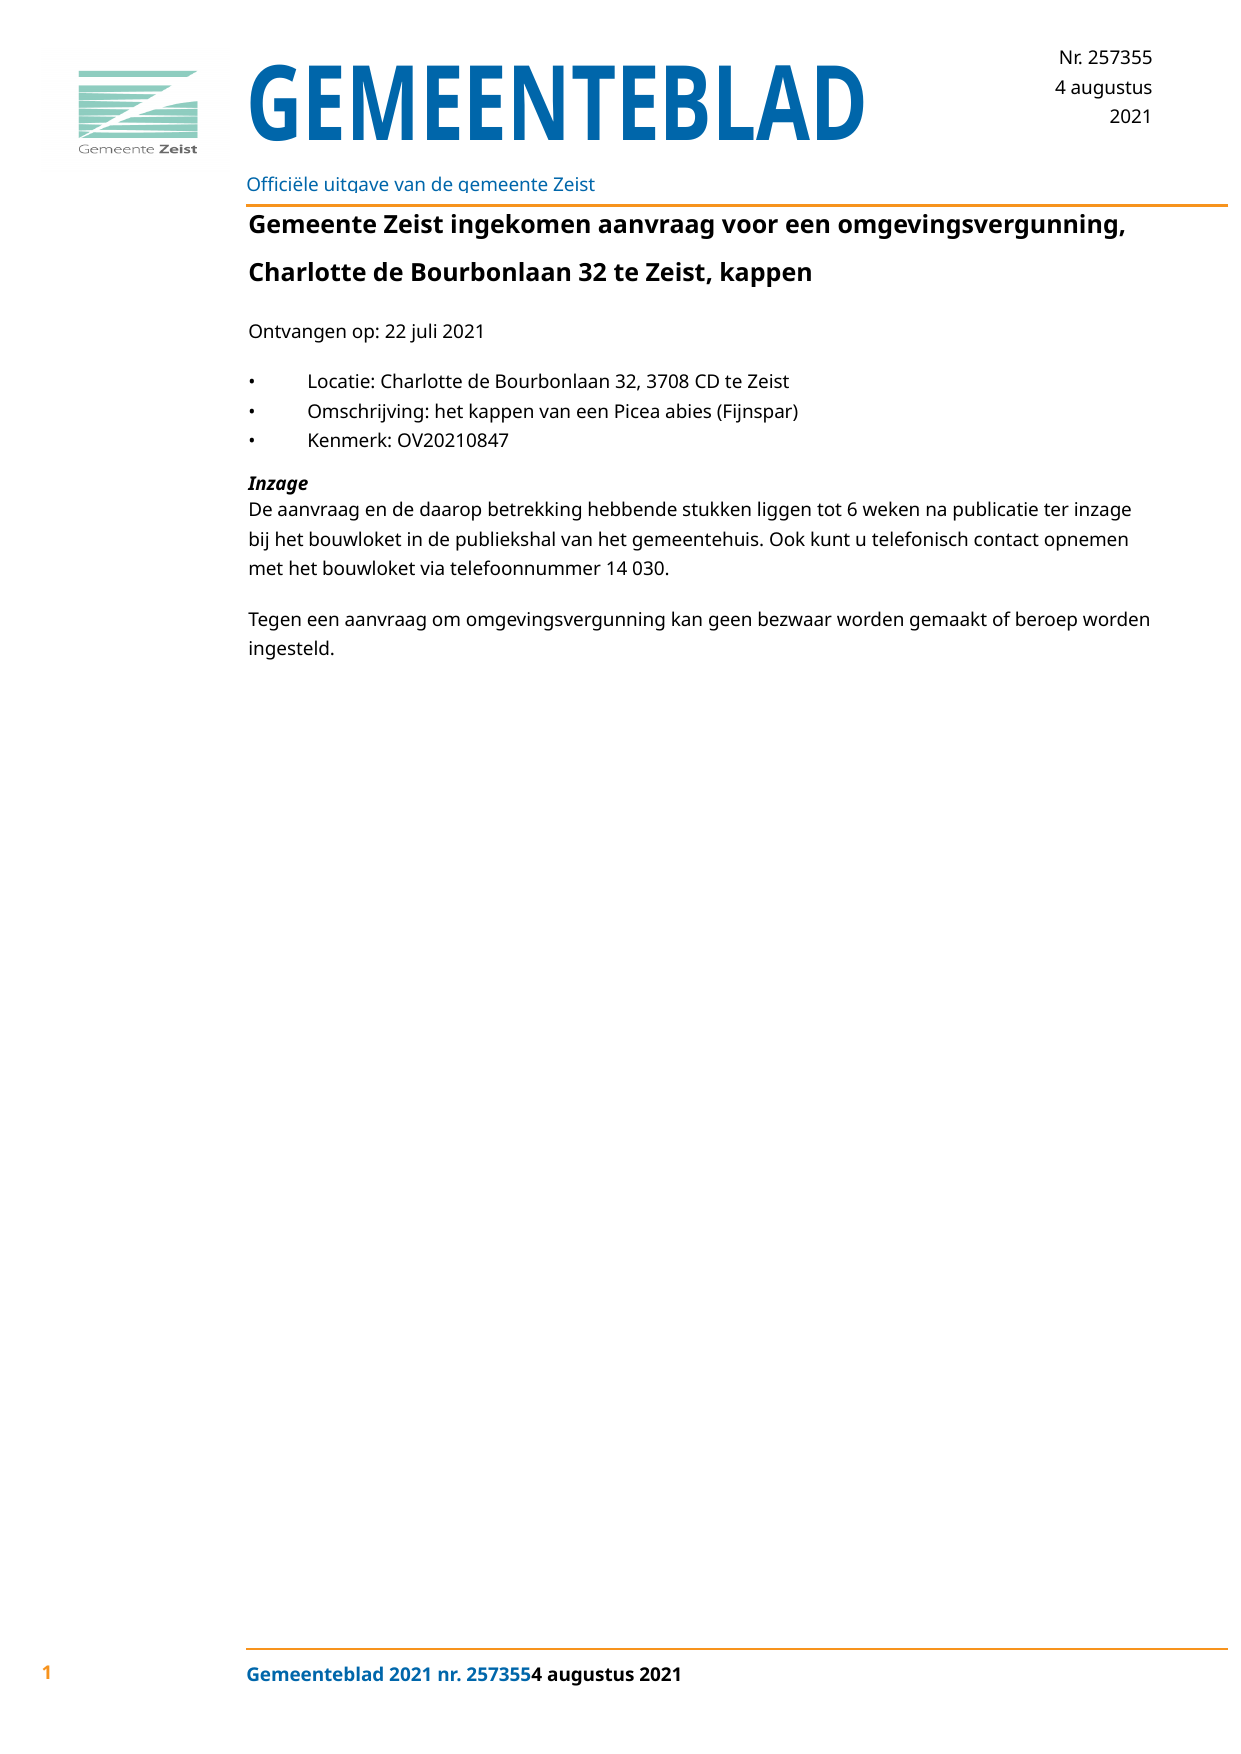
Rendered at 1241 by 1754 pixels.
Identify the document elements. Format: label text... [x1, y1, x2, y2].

picture [41, 47, 231, 172]
text Inzage [248, 471, 1152, 496]
text Ontvangen op: 22 juli 2021 [248, 318, 1152, 344]
list Omschrijving: het kappen van een Picea abies (Fijnspar) [248, 398, 1152, 424]
list Kenmerk: OV20210847 [248, 427, 1152, 453]
text Tegen een aanvraag om omgevingsvergunning kan geen bezwaar worden gemaakt of beroep worden ingesteld. [248, 606, 1152, 661]
text De aanvraag en de daarop betrekking hebbende stukken liggen tot 6 weken na publicatie ter inzage bij het bouwloket in de publiekshal van het gemeentehuis. Ook kunt u telefonisch contact opnemen met het bouwloket via telefoonnummer 14 030. [248, 496, 1152, 581]
text Gemeente Zeist ingekomen aanvraag voor een omgevingsvergunning, Charlotte de Bourbonlaan 32 te Zeist, kappen [248, 207, 1152, 288]
list Locatie: Charlotte de Bourbonlaan 32, 3708 CD te Zeist [248, 368, 1152, 394]
